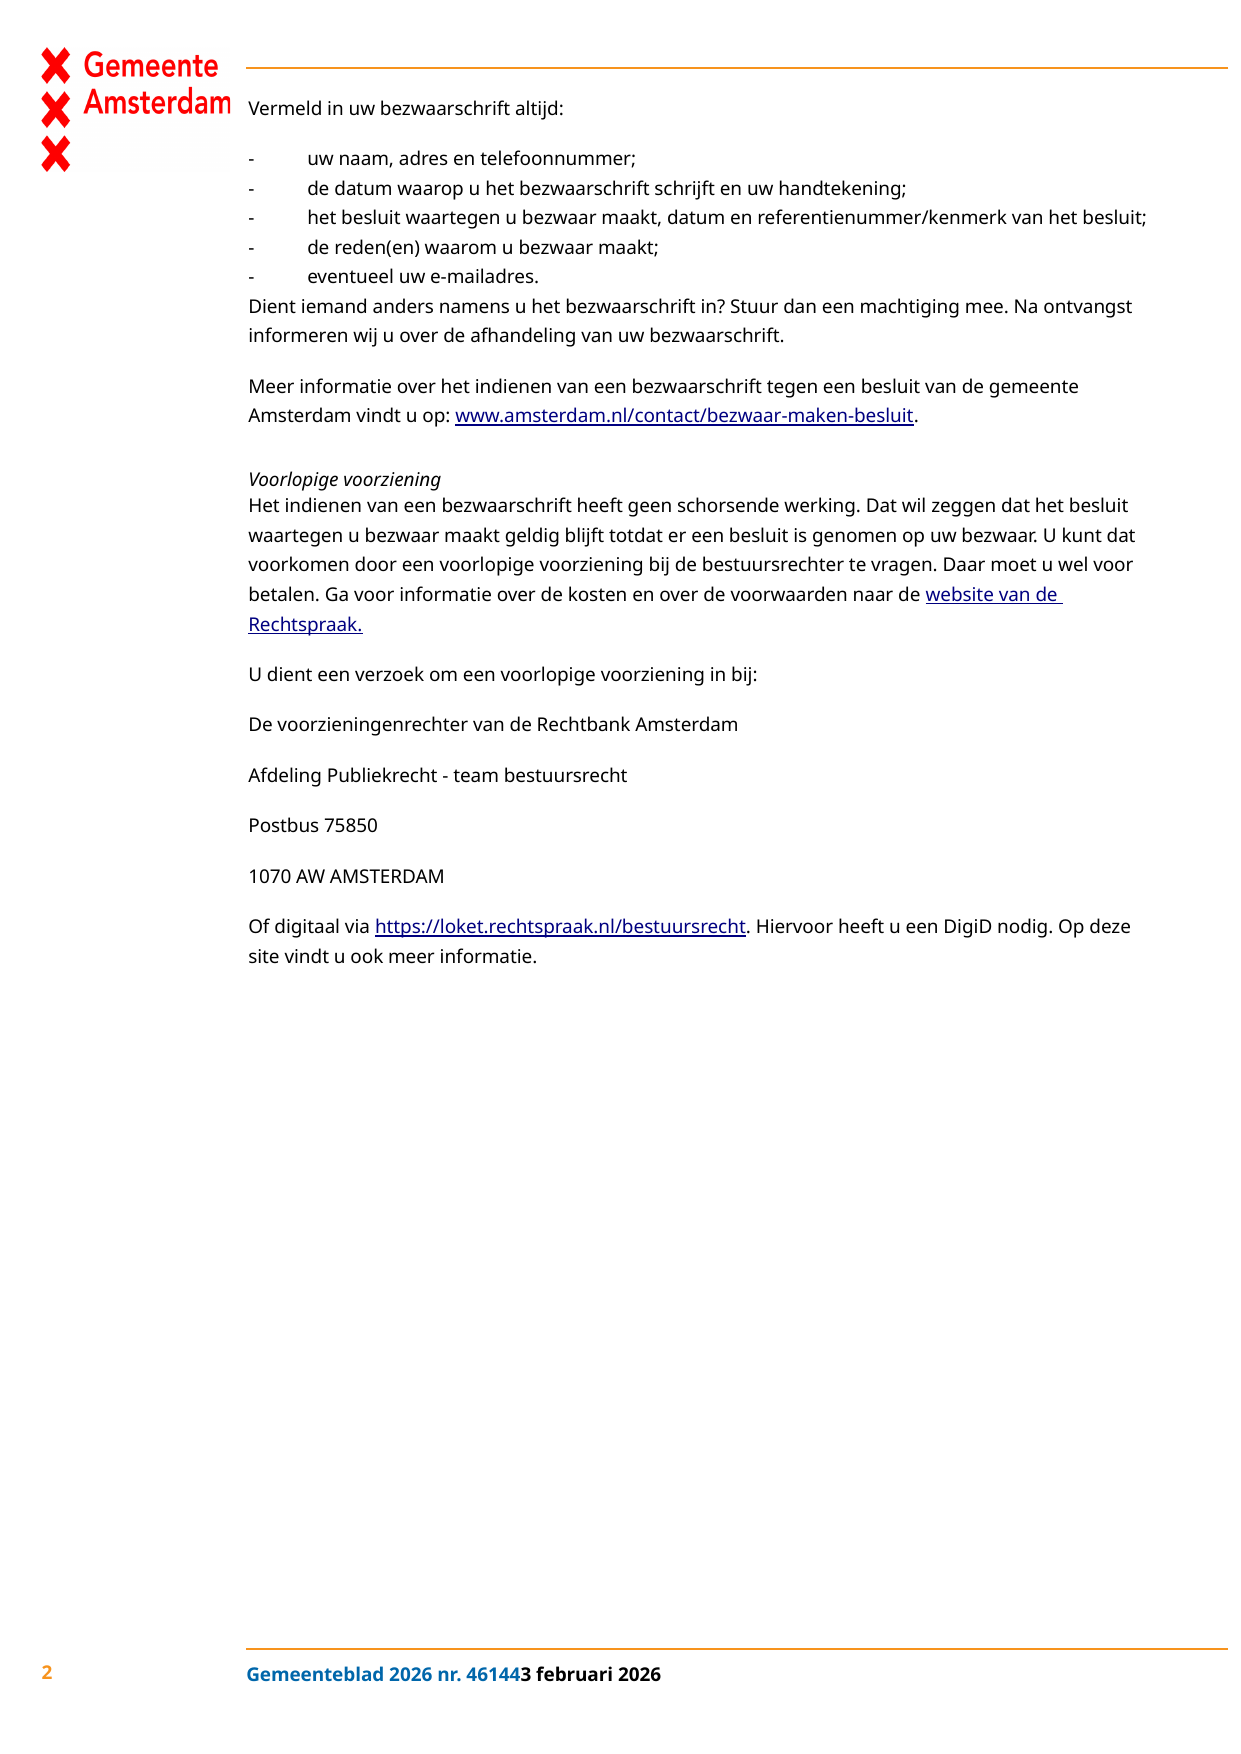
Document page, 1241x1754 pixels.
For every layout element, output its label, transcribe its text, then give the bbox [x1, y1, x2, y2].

list de datum waarop u het bezwaarschrift schrijft en uw handtekening; [248, 175, 1152, 201]
text Vermeld in uw bezwaarschrift altijd: [248, 95, 1152, 121]
text U dient een verzoek om een voorlopige voorziening in bij: [248, 661, 1152, 687]
text 1070 AW AMSTERDAM [248, 863, 1152, 888]
text Afdeling Publiekrecht - team bestuursrecht [248, 762, 1152, 788]
list eventueel uw e-mailadres. [248, 263, 1152, 289]
list het besluit waartegen u bezwaar maakt, datum en referentienummer/kenmerk van het besluit; [248, 204, 1152, 230]
text Voorlopige voorziening [248, 467, 1152, 492]
text Dient iemand anders namens u het bezwaarschrift in? Stuur dan een machtiging mee. Na ontvangst informeren wij u over de afhandeling van uw bezwaarschrift. [248, 293, 1152, 348]
list de reden(en) waarom u bezwaar maakt; [248, 234, 1152, 260]
text De voorzieningenrechter van de Rechtbank Amsterdam [248, 712, 1152, 737]
text Of digitaal via https://loket.rechtspraak.nl/bestuursrecht. Hiervoor heeft u een DigiD nodig. Op deze site vindt u ook meer informatie. [248, 913, 1152, 968]
text Het indienen van een bezwaarschrift heeft geen schorsende werking. Dat wil zeggen dat het besluit waartegen u bezwaar maakt geldig blijft totdat er een besluit is genomen op uw bezwaar. U kunt dat voorkomen door een voorlopige voorziening bij de bestuursrechter te vragen. Daar moet u wel voor betalen. Ga voor informatie over de kosten en over de voorwaarden naar de website van de Rechtspraak. [248, 492, 1152, 636]
text Meer informatie over het indienen van een bezwaarschrift tegen een besluit van de gemeente Amsterdam vindt u op: www.amsterdam.nl/contact/bezwaar-maken-besluit. [248, 373, 1152, 428]
picture [41, 47, 231, 172]
list uw naam, adres en telefoonnummer; [248, 145, 1152, 171]
text Postbus 75850 [248, 812, 1152, 838]
